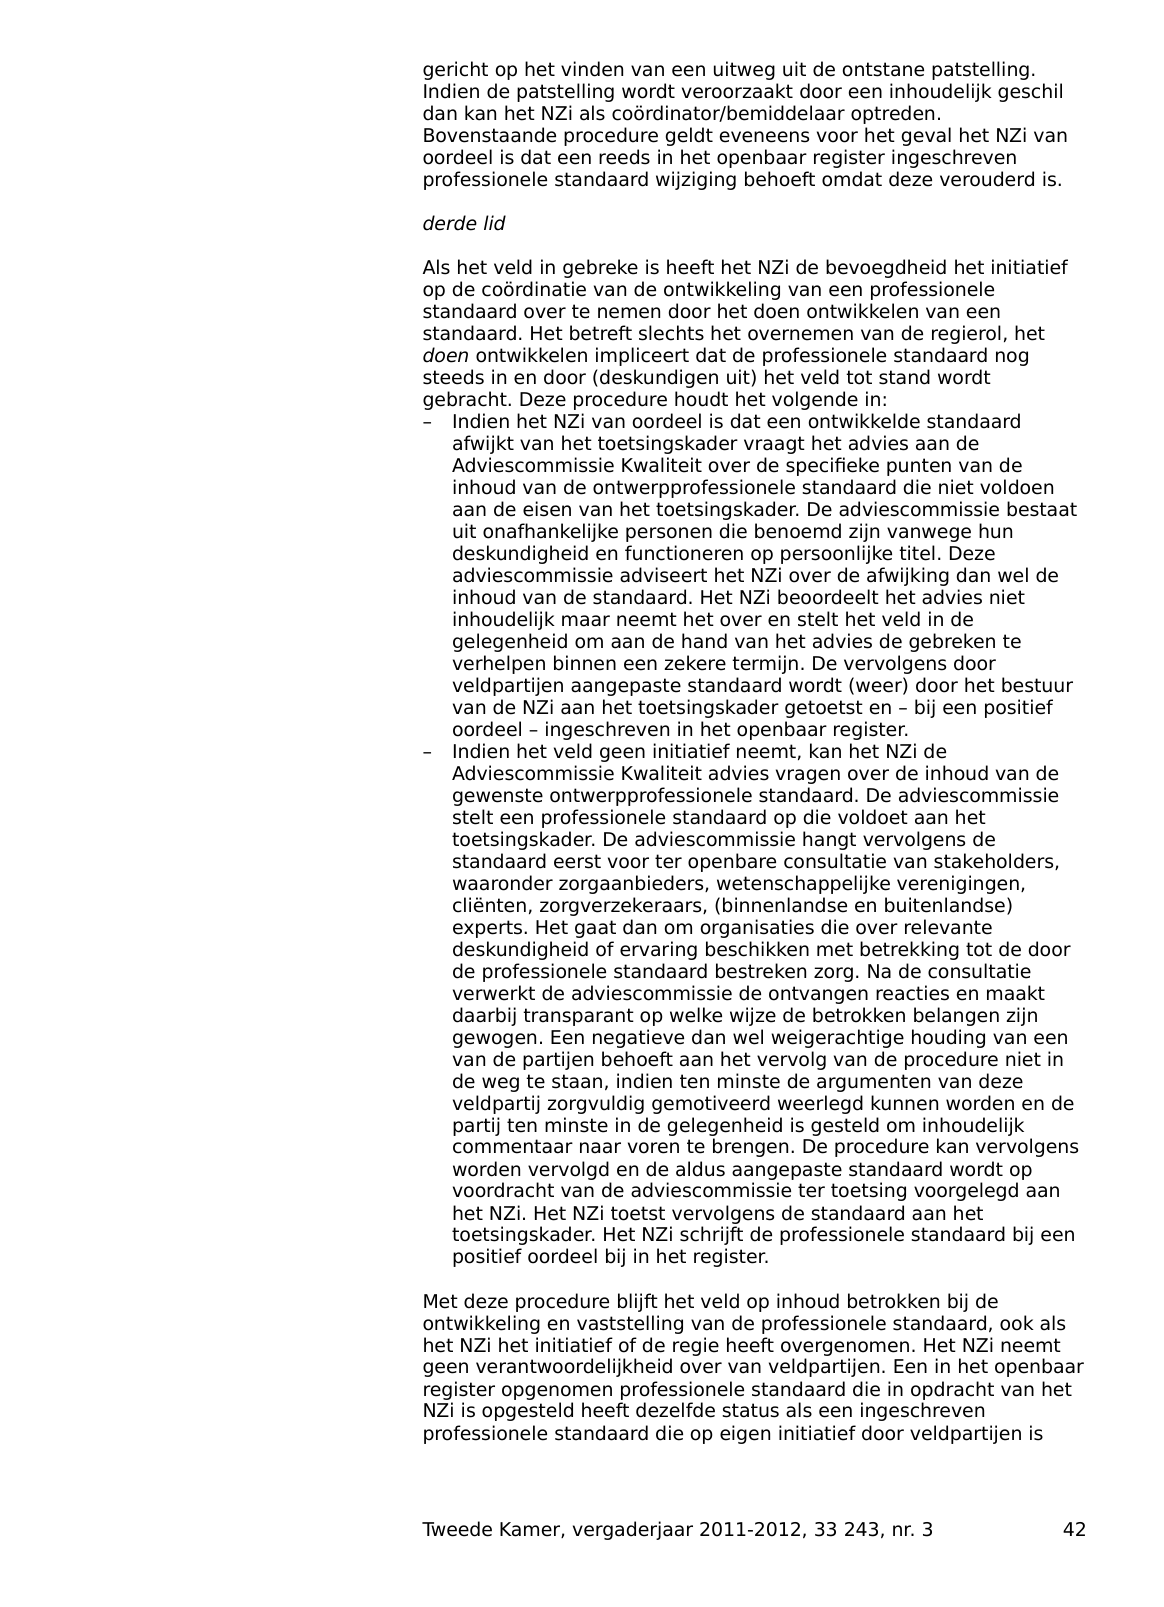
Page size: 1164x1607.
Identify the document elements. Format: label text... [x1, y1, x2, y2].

text gericht op het vinden van een uitweg uit de ontstane patstelling. Indien de patstelling wordt veroorzaakt door een inhoudelijk geschil dan kan het NZi als coördinator/bemiddelaar optreden. [422, 59, 1087, 125]
text Met deze procedure blijft het veld op inhoud betrokken bij de ontwikkeling en vaststelling van de professionele standaard, ook als het NZi het initiatief of de regie heeft overgenomen. Het NZi neemt geen verantwoordelijkheid over van veldpartijen. Een in het openbaar register opgenomen professionele standaard die in opdracht van het NZi is opgesteld heeft dezelfde status als een ingeschreven professionele standaard die op eigen initiatief door veldpartijen is [422, 1291, 1087, 1444]
text Bovenstaande procedure geldt eveneens voor het geval het NZi van oordeel is dat een reeds in het openbaar register ingeschreven professionele standaard wijziging behoeft omdat deze verouderd is. [422, 125, 1087, 191]
text – Indien het NZi van oordeel is dat een ontwikkelde standaard afwijkt van het toetsingskader vraagt het advies aan de Adviescommissie Kwaliteit over de specifieke punten van de inhoud van de ontwerpprofessionele standaard die niet voldoen aan de eisen van het toetsingskader. De adviescommissie bestaat uit onafhankelijke personen die benoemd zijn vanwege hun deskundigheid en functioneren op persoonlijke titel. Deze adviescommissie adviseert het NZi over de afwijking dan wel de inhoud van de standaard. Het NZi beoordeelt het advies niet inhoudelijk maar neemt het over en stelt het veld in de gelegenheid om aan de hand van het advies de gebreken te verhelpen binnen een zekere termijn. De vervolgens door veldpartijen aangepaste standaard wordt (weer) door het bestuur van de NZi aan het toetsingskader getoetst en – bij een positief oordeel – ingeschreven in het openbaar register. [422, 411, 1087, 741]
subtitle derde lid [422, 213, 1087, 235]
text Als het veld in gebreke is heeft het NZi de bevoegdheid het initiatief op de coördinatie van de ontwikkeling van een professionele standaard over te nemen door het doen ontwikkelen van een standaard. Het betreft slechts het overnemen van de regierol, het doen ontwikkelen impliceert dat de professionele standaard nog steeds in en door (deskundigen uit) het veld tot stand wordt gebracht. Deze procedure houdt het volgende in: [422, 257, 1087, 411]
text – Indien het veld geen initiatief neemt, kan het NZi de Adviescommissie Kwaliteit advies vragen over de inhoud van de gewenste ontwerpprofessionele standaard. De adviescommissie stelt een professionele standaard op die voldoet aan het toetsingskader. De adviescommissie hangt vervolgens de standaard eerst voor ter openbare consultatie van stakeholders, waaronder zorgaanbieders, wetenschappelijke verenigingen, cliënten, zorgverzekeraars, (binnenlandse en buitenlandse) experts. Het gaat dan om organisaties die over relevante deskundigheid of ervaring beschikken met betrekking tot de door de professionele standaard bestreken zorg. Na de consultatie verwerkt de adviescommissie de ontvangen reacties en maakt daarbij transparant op welke wijze de betrokken belangen zijn gewogen. Een negatieve dan wel weigerachtige houding van een van de partijen behoeft aan het vervolg van de procedure niet in de weg te staan, indien ten minste de argumenten van deze veldpartij zorgvuldig gemotiveerd weerlegd kunnen worden en de partij ten minste in de gelegenheid is gesteld om inhoudelijk commentaar naar voren te brengen. De procedure kan vervolgens worden vervolgd en de aldus aangepaste standaard wordt op voordracht van de adviescommissie ter toetsing voorgelegd aan het NZi. Het NZi toetst vervolgens de standaard aan het toetsingskader. Het NZi schrijft de professionele standaard bij een positief oordeel bij in het register. [422, 741, 1087, 1268]
